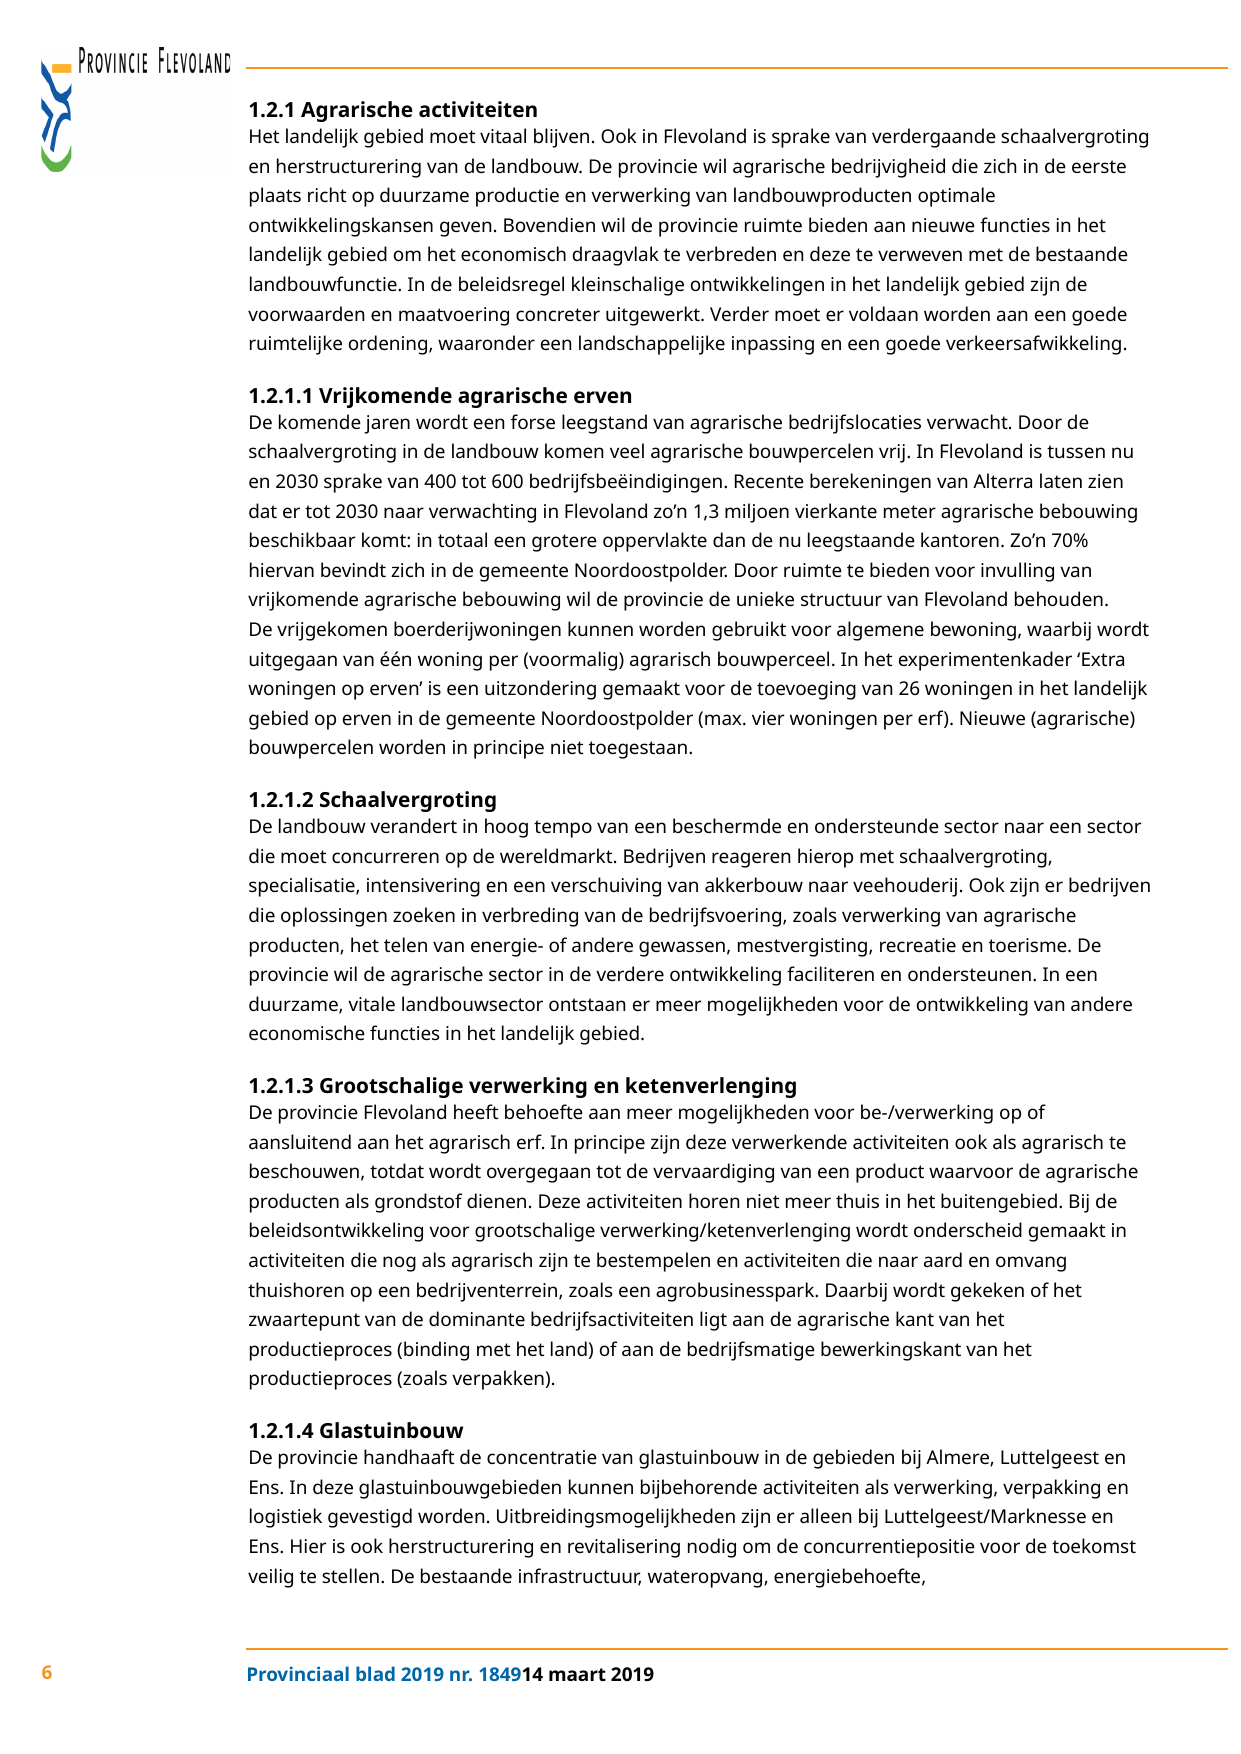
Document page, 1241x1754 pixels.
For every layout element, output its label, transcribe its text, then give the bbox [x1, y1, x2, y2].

text De vrijgekomen boerderijwoningen kunnen worden gebruikt voor algemene bewoning, waarbij wordt uitgegaan van één woning per (voormalig) agrarisch bouwperceel. In het experimentenkader ‘Extra woningen op erven’ is een uitzondering gemaakt voor de toevoeging van 26 woningen in het landelijk gebied op erven in de gemeente Noordoostpolder (max. vier woningen per erf). Nieuwe (agrarische) bouwpercelen worden in principe niet toegestaan. [248, 616, 1152, 760]
text 1.2.1 Agrarische activiteiten [248, 95, 1152, 123]
text 1.2.1.1 Vrijkomende agrarische erven [248, 381, 1152, 409]
text De komende jaren wordt een forse leegstand van agrarische bedrijfslocaties verwacht. Door de schaalvergroting in de landbouw komen veel agrarische bouwpercelen vrij. In Flevoland is tussen nu en 2030 sprake van 400 tot 600 bedrijfsbeëindigingen. Recente berekeningen van Alterra laten zien dat er tot 2030 naar verwachting in Flevoland zo’n 1,3 miljoen vierkante meter agrarische bebouwing beschikbaar komt: in totaal een grotere oppervlakte dan de nu leegstaande kantoren. Zo’n 70% hiervan bevindt zich in de gemeente Noordoostpolder. Door ruimte te bieden voor invulling van vrijkomende agrarische bebouwing wil de provincie de unieke structuur van Flevoland behouden. [248, 409, 1152, 612]
text Het landelijk gebied moet vitaal blijven. Ook in Flevoland is sprake van verdergaande schaalvergroting en herstructurering van de landbouw. De provincie wil agrarische bedrijvigheid die zich in de eerste plaats richt op duurzame productie en verwerking van landbouwproducten optimale ontwikkelingskansen geven. Bovendien wil de provincie ruimte bieden aan nieuwe functies in het landelijk gebied om het economisch draagvlak te verbreden en deze te verweven met de bestaande landbouwfunctie. In de beleidsregel kleinschalige ontwikkelingen in het landelijk gebied zijn de voorwaarden en maatvoering concreter uitgewerkt. Verder moet er voldaan worden aan een goede ruimtelijke ordening, waaronder een landschappelijke inpassing en een goede verkeersafwikkeling. [248, 123, 1152, 356]
text De landbouw verandert in hoog tempo van een beschermde en ondersteunde sector naar een sector die moet concurreren op de wereldmarkt. Bedrijven reageren hierop met schaalvergroting, specialisatie, intensivering en een verschuiving van akkerbouw naar veehouderij. Ook zijn er bedrijven die oplossingen zoeken in verbreding van de bedrijfsvoering, zoals verwerking van agrarische producten, het telen van energie- of andere gewassen, mestvergisting, recreatie en toerisme. De provincie wil de agrarische sector in de verdere ontwikkeling faciliteren en ondersteunen. In een duurzame, vitale landbouwsector ontstaan er meer mogelijkheden voor de ontwikkeling van andere economische functies in het landelijk gebied. [248, 813, 1152, 1046]
text De provincie handhaaft de concentratie van glastuinbouw in de gebieden bij Almere, Luttelgeest en Ens. In deze glastuinbouwgebieden kunnen bijbehorende activiteiten als verwerking, verpakking en logistiek gevestigd worden. Uitbreidingsmogelijkheden zijn er alleen bij Luttelgeest/Marknesse en Ens. Hier is ook herstructurering en revitalisering nodig om de concurrentiepositie voor de toekomst veilig te stellen. De bestaande infrastructuur, wateropvang, energiebehoefte, [248, 1444, 1152, 1588]
text De provincie Flevoland heeft behoefte aan meer mogelijkheden voor be-/verwerking op of aansluitend aan het agrarisch erf. In principe zijn deze verwerkende activiteiten ook als agrarisch te beschouwen, totdat wordt overgegaan tot de vervaardiging van een product waarvoor de agrarische producten als grondstof dienen. Deze activiteiten horen niet meer thuis in het buitengebied. Bij de beleidsontwikkeling voor grootschalige verwerking/ketenverlenging wordt onderscheid gemaakt in activiteiten die nog als agrarisch zijn te bestempelen en activiteiten die naar aard en omvang thuishoren op een bedrijventerrein, zoals een agrobusinesspark. Daarbij wordt gekeken of het zwaartepunt van de dominante bedrijfsactiviteiten ligt aan de agrarische kant van het productieproces (binding met het land) of aan de bedrijfsmatige bewerkingskant van het productieproces (zoals verpakken). [248, 1099, 1152, 1391]
text 1.2.1.3 Grootschalige verwerking en ketenverlenging [248, 1071, 1152, 1099]
text 1.2.1.4 Glastuinbouw [248, 1416, 1152, 1444]
picture [41, 47, 231, 172]
text 1.2.1.2 Schaalvergroting [248, 785, 1152, 813]
